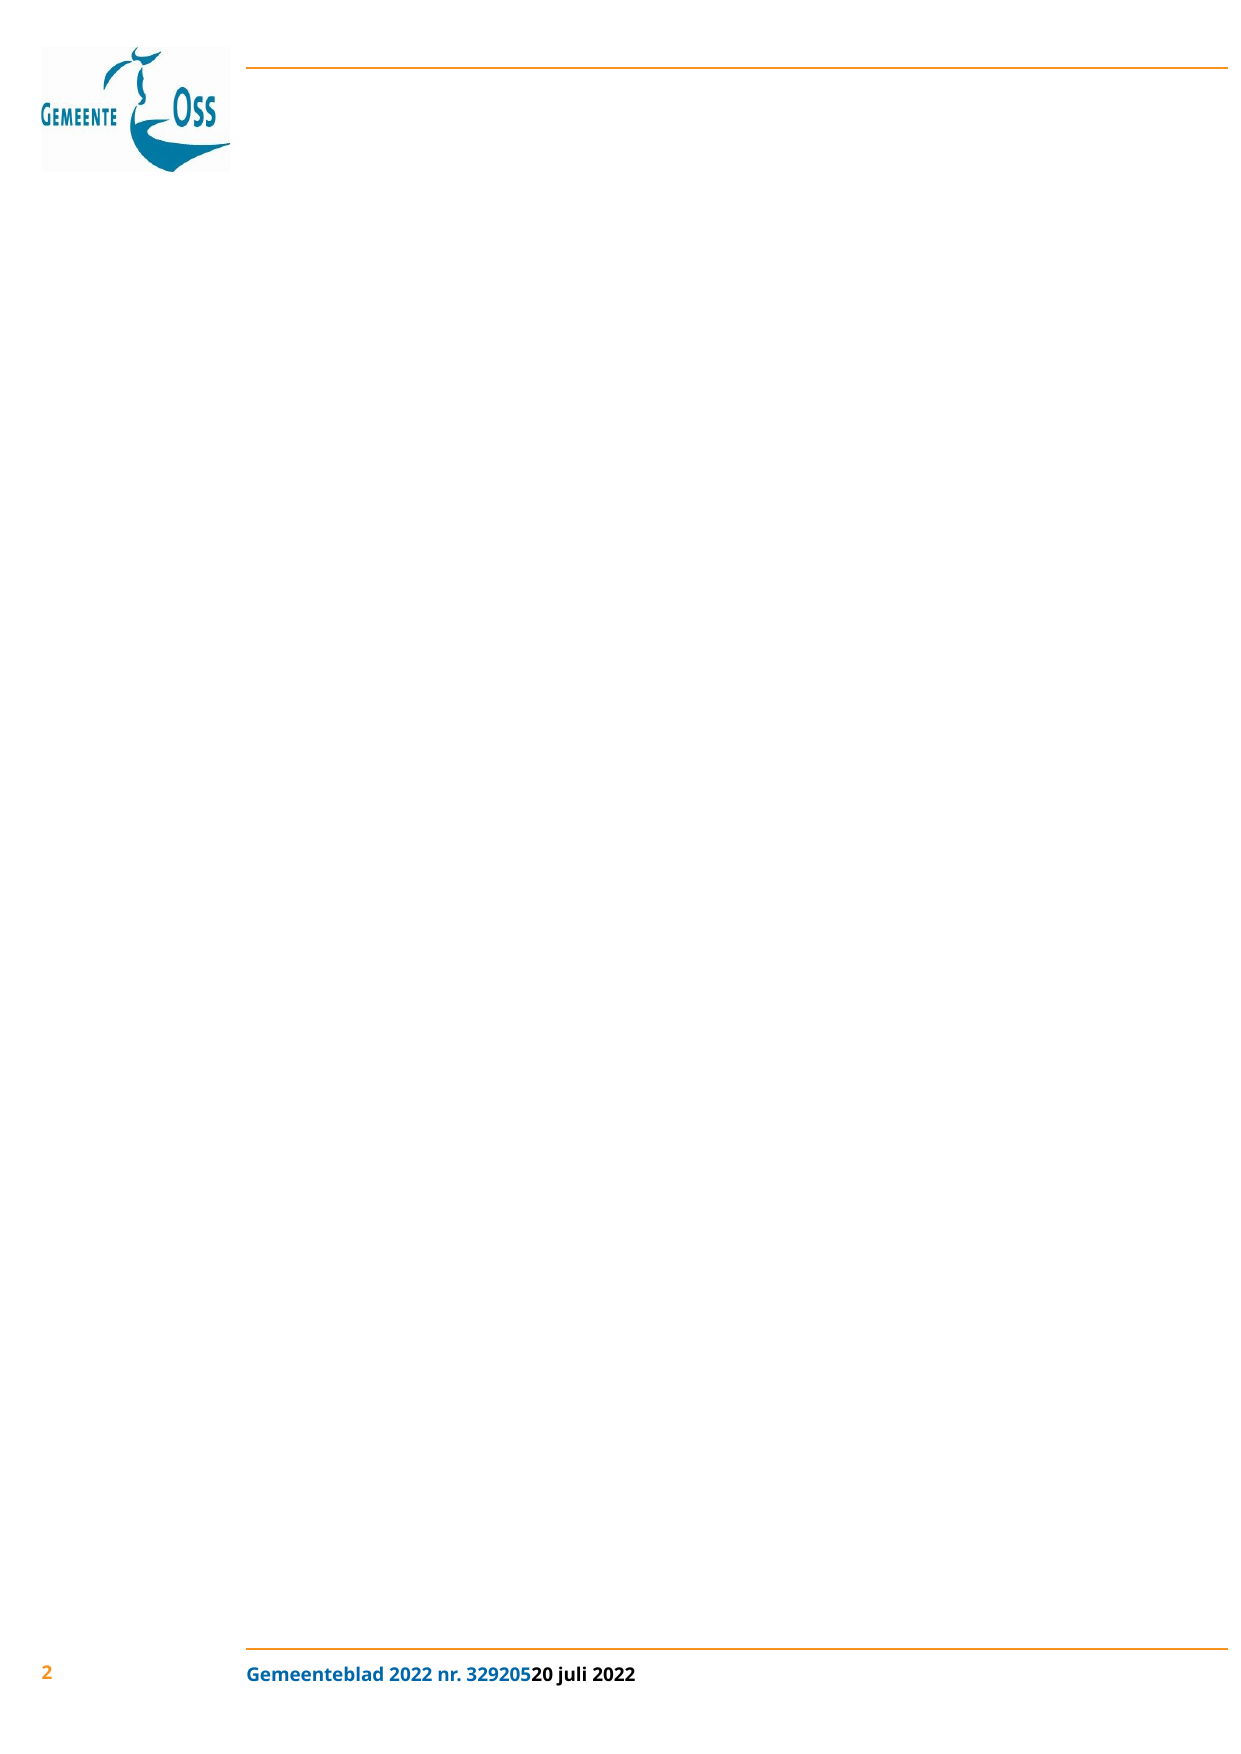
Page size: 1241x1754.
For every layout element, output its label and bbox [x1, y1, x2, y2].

picture [41, 47, 231, 172]
